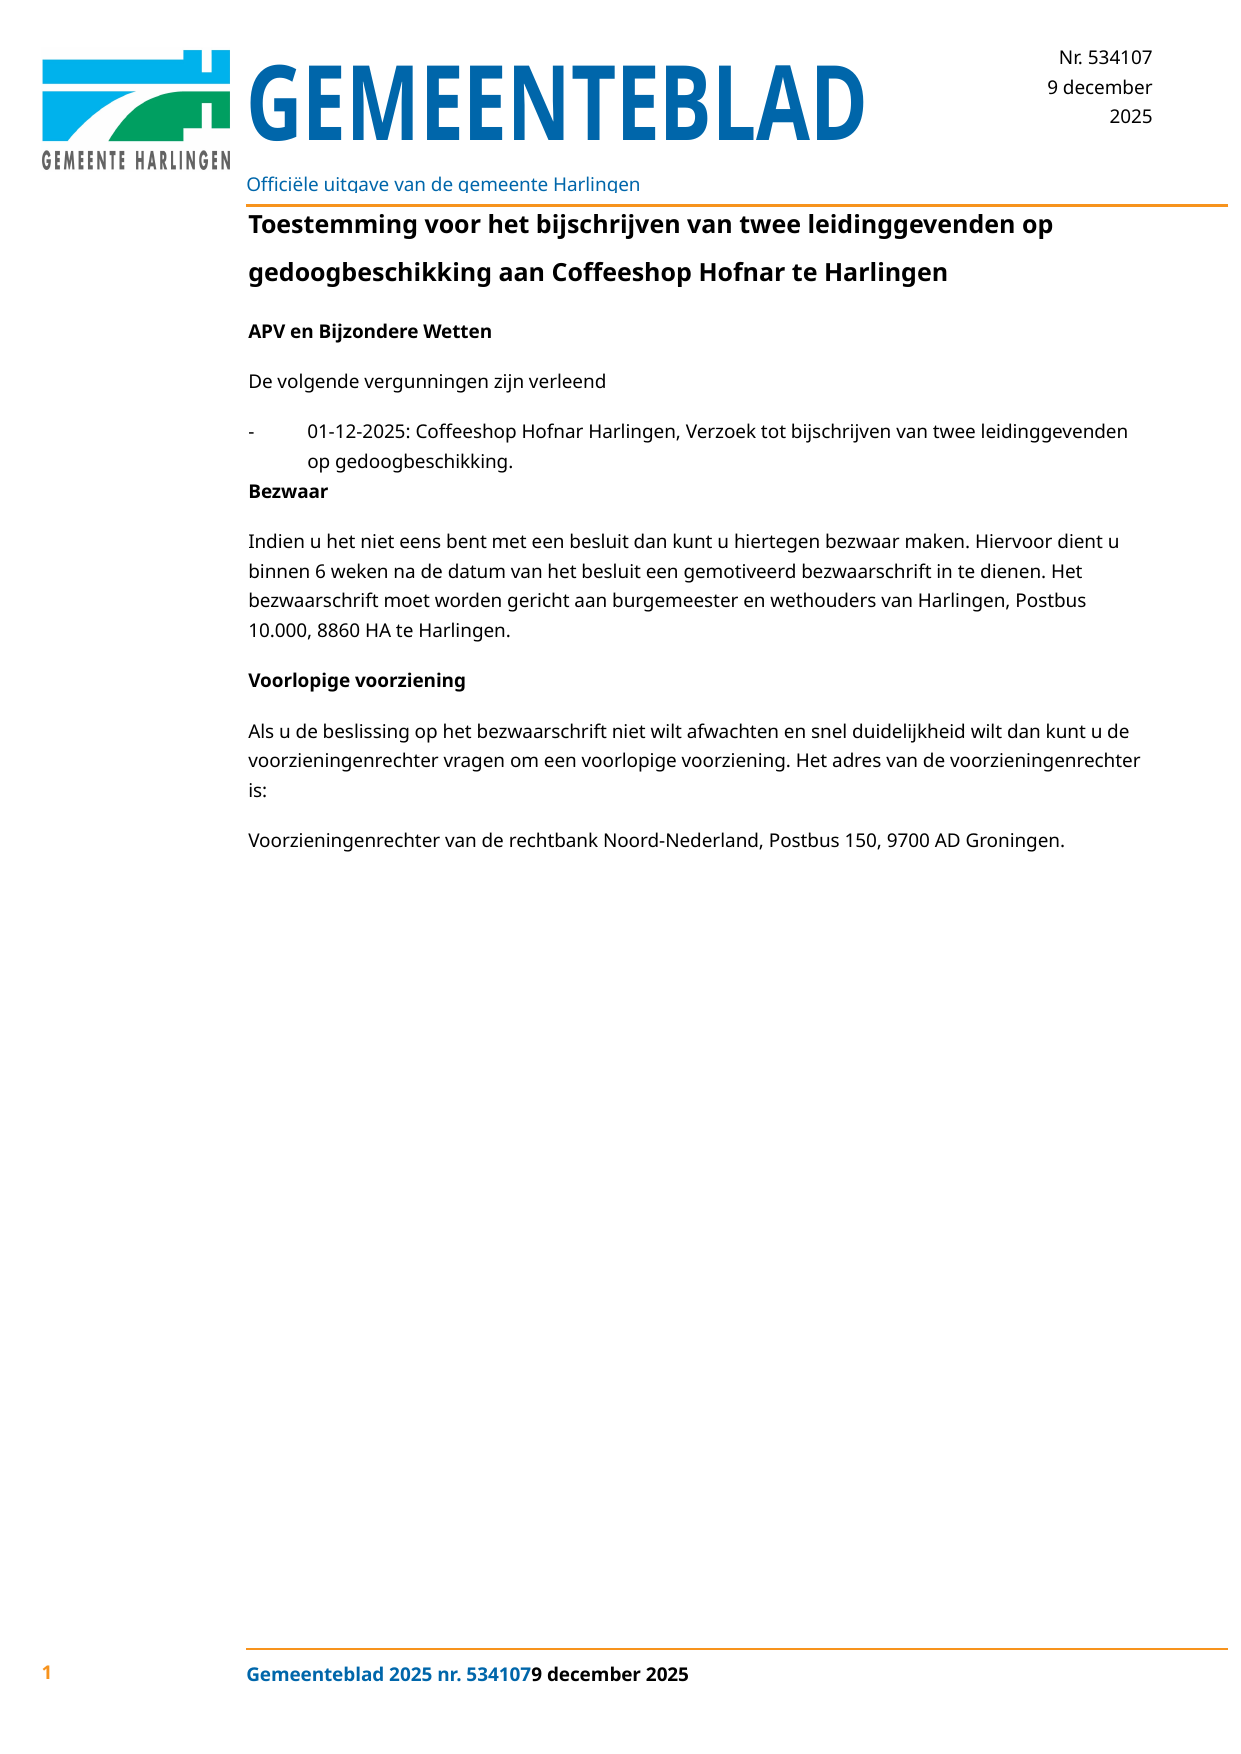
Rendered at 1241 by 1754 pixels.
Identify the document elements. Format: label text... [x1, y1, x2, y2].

text Toestemming voor het bijschrijven van twee leidinggevenden op gedoogbeschikking aan Coffeeshop Hofnar te Harlingen [248, 207, 1152, 288]
picture [41, 47, 231, 172]
text APV en Bijzondere Wetten [248, 318, 1152, 344]
text Als u de beslissing op het bezwaarschrift niet wilt afwachten en snel duidelijkheid wilt dan kunt u de voorzieningenrechter vragen om een voorlopige voorziening. Het adres van de voorzieningenrechter is: [248, 718, 1152, 803]
text Indien u het niet eens bent met een besluit dan kunt u hiertegen bezwaar maken. Hiervoor dient u binnen 6 weken na de datum van het besluit een gemotiveerd bezwaarschrift in te dienen. Het bezwaarschrift moet worden gericht aan burgemeester en wethouders van Harlingen, Postbus 10.000, 8860 HA te Harlingen. [248, 528, 1152, 643]
text Voorzieningenrechter van de rechtbank Noord-Nederland, Postbus 150, 9700 AD Groningen. [248, 827, 1152, 853]
text De volgende vergunningen zijn verleend [248, 368, 1152, 394]
list 01-12-2025: Coffeeshop Hofnar Harlingen, Verzoek tot bijschrijven van twee leidinggevenden op gedoogbeschikking. [248, 419, 1152, 474]
text Bezwaar [248, 478, 1152, 504]
text Voorlopige voorziening [248, 667, 1152, 693]
